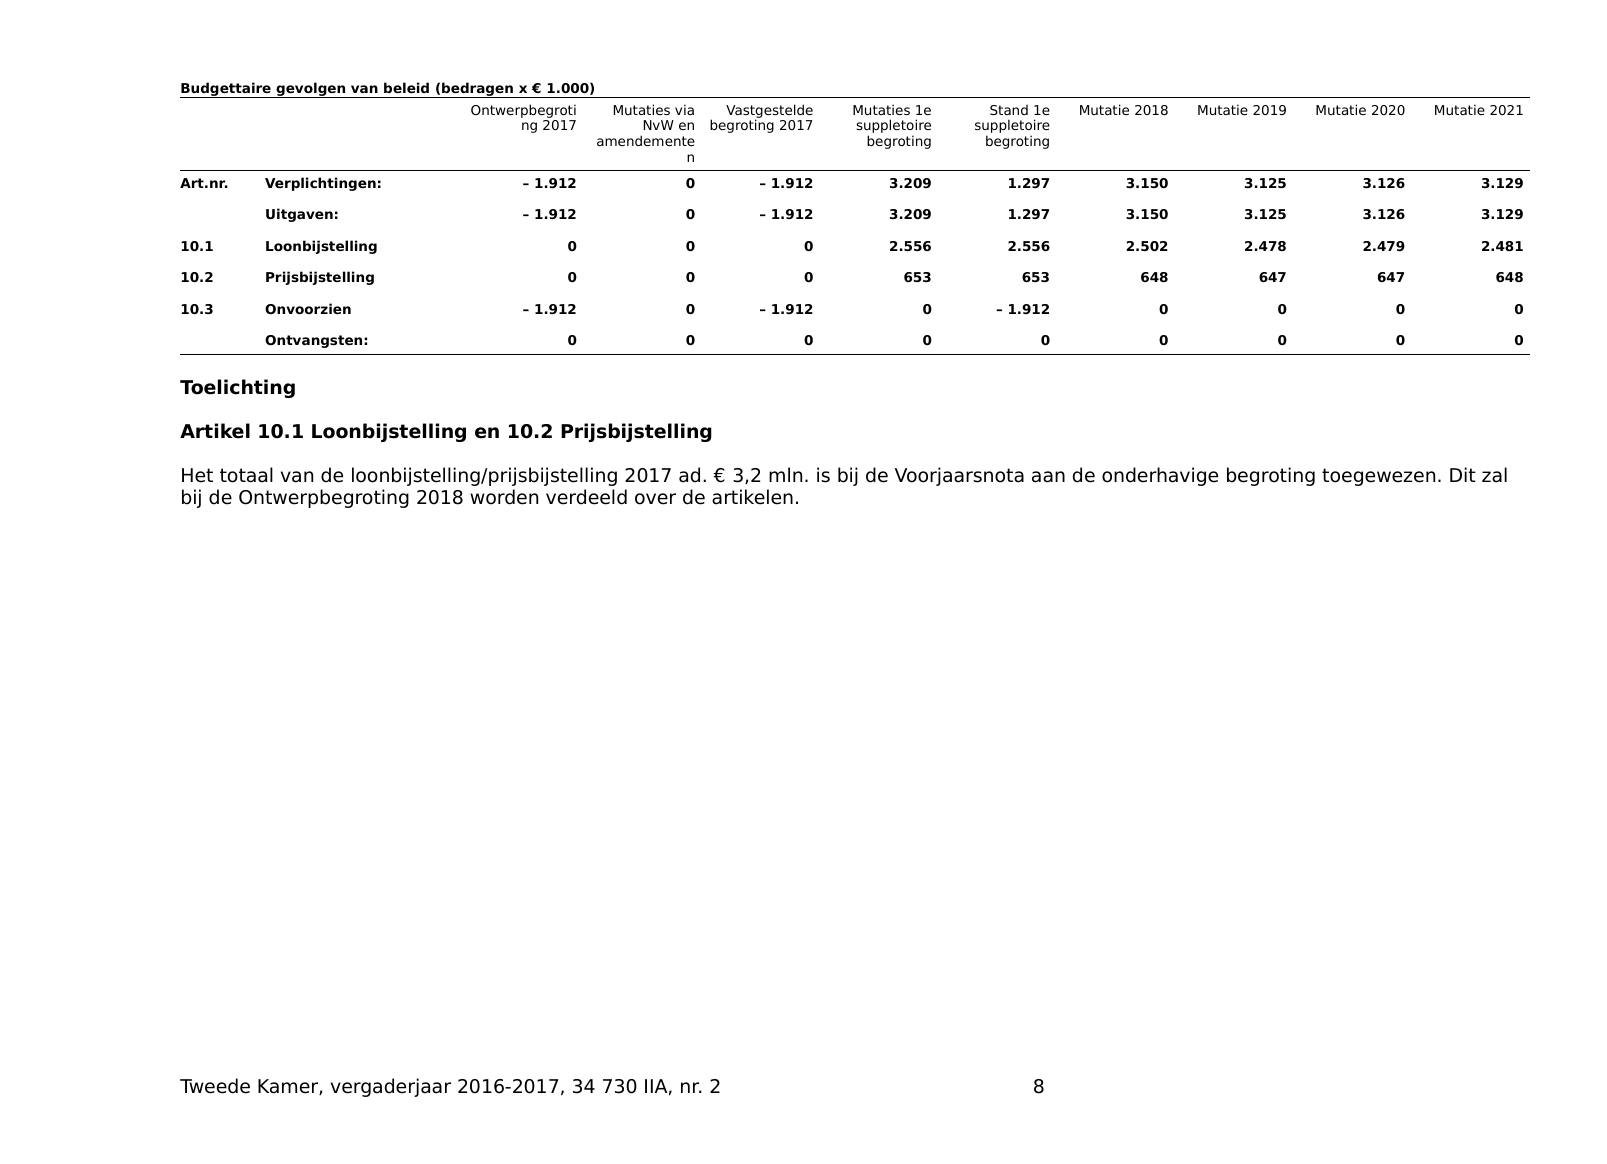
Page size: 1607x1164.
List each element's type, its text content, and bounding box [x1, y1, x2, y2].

table_cell 0 [701, 333, 819, 353]
table_cell 3.150 [1056, 171, 1174, 191]
table_cell [1293, 223, 1411, 239]
table_cell – 1.912 [464, 207, 582, 223]
table_cell 10.3 [180, 302, 259, 317]
table_cell [701, 317, 819, 333]
table_cell [938, 223, 1056, 239]
table_cell 647 [1174, 270, 1293, 286]
table_cell Mutaties 1e suppletoire begroting [819, 98, 937, 170]
table_cell 0 [701, 239, 819, 254]
table_cell [1293, 254, 1411, 270]
table_cell [1056, 223, 1174, 239]
table_cell [1174, 223, 1293, 239]
table_cell Uitgaven: [259, 207, 464, 223]
table_cell 2.481 [1411, 239, 1529, 254]
table_cell [938, 286, 1056, 302]
table_cell [180, 317, 259, 333]
table_cell 0 [938, 333, 1056, 353]
table_cell 3.209 [819, 207, 937, 223]
table_cell Mutatie 2021 [1411, 98, 1529, 170]
table_cell Mutaties via NvW en amendementen [583, 98, 701, 170]
table_cell [938, 317, 1056, 333]
table_cell [583, 223, 701, 239]
table_cell [180, 286, 259, 302]
table_cell 3.126 [1293, 171, 1411, 191]
table_cell 2.556 [819, 239, 937, 254]
table_cell [180, 98, 259, 170]
table_cell [259, 191, 464, 207]
table_cell [701, 191, 819, 207]
table_cell Art.nr. [180, 171, 259, 191]
table_cell Onvoorzien [259, 302, 464, 317]
table_cell [583, 191, 701, 207]
table_cell [1174, 191, 1293, 207]
table_cell 3.129 [1411, 171, 1529, 191]
table_cell [464, 286, 582, 302]
table_cell Mutatie 2018 [1056, 98, 1174, 170]
table_cell [464, 223, 582, 239]
table_cell 648 [1056, 270, 1174, 286]
table_cell – 1.912 [938, 302, 1056, 317]
table_cell Verplichtingen: [259, 171, 464, 191]
table_cell 3.125 [1174, 207, 1293, 223]
table_cell 648 [1411, 270, 1529, 286]
table_cell [1293, 286, 1411, 302]
table_cell [180, 333, 259, 353]
table_header Budgettaire gevolgen van beleid (bedragen x € 1.000) [180, 81, 1529, 97]
table_cell 3.209 [819, 171, 937, 191]
table_cell [1056, 191, 1174, 207]
text Het totaal van de loonbijstelling/prijsbijstelling 2017 ad. € 3,2 mln. is bij de Voorjaarsnota aan de onderhavige begroting toegewezen. Dit zal bij de Ontwerpbegroting 2018 worden verdeeld over de artikelen. [180, 465, 1529, 509]
table_cell 0 [583, 333, 701, 353]
table_cell [464, 317, 582, 333]
table_cell 0 [1056, 302, 1174, 317]
table_cell 2.478 [1174, 239, 1293, 254]
table_cell [464, 191, 582, 207]
table_cell [1056, 317, 1174, 333]
table_cell – 1.912 [701, 171, 819, 191]
table_cell [583, 286, 701, 302]
table_cell 0 [1056, 333, 1174, 353]
table_cell 2.556 [938, 239, 1056, 254]
table_cell [1293, 317, 1411, 333]
table_cell [180, 254, 259, 270]
table_cell [1411, 254, 1529, 270]
subtitle Artikel 10.1 Loonbijstelling en 10.2 Prijsbijstelling [180, 421, 1529, 443]
table_cell [1174, 254, 1293, 270]
table_cell 3.129 [1411, 207, 1529, 223]
table_cell [819, 317, 937, 333]
table_cell 0 [583, 207, 701, 223]
table_cell [1056, 254, 1174, 270]
table_cell 647 [1293, 270, 1411, 286]
table_cell [1174, 286, 1293, 302]
table_cell Stand 1e suppletoire begroting [938, 98, 1056, 170]
table_cell – 1.912 [464, 171, 582, 191]
table_cell 653 [938, 270, 1056, 286]
table_cell 0 [1411, 302, 1529, 317]
table_cell 3.150 [1056, 207, 1174, 223]
table_cell [1411, 191, 1529, 207]
table_cell Prijsbijstelling [259, 270, 464, 286]
table_cell 3.125 [1174, 171, 1293, 191]
table_cell [259, 254, 464, 270]
table_cell 0 [583, 302, 701, 317]
table_cell 653 [819, 270, 937, 286]
table_cell [1174, 317, 1293, 333]
table_cell 0 [1174, 302, 1293, 317]
table_cell [259, 317, 464, 333]
table_cell [701, 223, 819, 239]
table_cell 0 [464, 333, 582, 353]
table_cell [819, 286, 937, 302]
table_cell [259, 98, 464, 170]
table_cell [583, 254, 701, 270]
subtitle Toelichting [180, 377, 1529, 399]
table_cell 0 [1411, 333, 1529, 353]
table_cell [1293, 191, 1411, 207]
table_cell 0 [1174, 333, 1293, 353]
table_cell 0 [819, 302, 937, 317]
table_cell Ontwerpbegroting 2017 [464, 98, 582, 170]
table_cell [180, 191, 259, 207]
table_cell [259, 286, 464, 302]
table_cell [701, 254, 819, 270]
table_cell Ontvangsten: [259, 333, 464, 353]
table_cell [583, 317, 701, 333]
table_cell [180, 223, 259, 239]
table_cell [701, 286, 819, 302]
table_cell – 1.912 [701, 207, 819, 223]
table_cell [1411, 286, 1529, 302]
table_cell Mutatie 2019 [1174, 98, 1293, 170]
table_cell [1056, 286, 1174, 302]
table_cell Mutatie 2020 [1293, 98, 1411, 170]
table_cell [259, 223, 464, 239]
table_cell 0 [819, 333, 937, 353]
table_cell 0 [583, 270, 701, 286]
table_cell 3.126 [1293, 207, 1411, 223]
table_cell [1411, 317, 1529, 333]
table_cell 0 [1293, 302, 1411, 317]
table_cell 2.479 [1293, 239, 1411, 254]
table_cell – 1.912 [464, 302, 582, 317]
table_cell 0 [464, 239, 582, 254]
table_cell [938, 191, 1056, 207]
table_cell Loonbijstelling [259, 239, 464, 254]
table_cell [819, 223, 937, 239]
table_cell 10.2 [180, 270, 259, 286]
table_cell [819, 191, 937, 207]
table_cell [1411, 223, 1529, 239]
table_cell 0 [583, 171, 701, 191]
table_cell [180, 207, 259, 223]
table_cell 1.297 [938, 207, 1056, 223]
table_cell 1.297 [938, 171, 1056, 191]
table_cell 0 [701, 270, 819, 286]
table_cell 0 [1293, 333, 1411, 353]
table_cell [464, 254, 582, 270]
table_cell Vastgestelde begroting 2017 [701, 98, 819, 170]
table_cell 2.502 [1056, 239, 1174, 254]
table_cell 0 [583, 239, 701, 254]
table_cell – 1.912 [701, 302, 819, 317]
table_cell [819, 254, 937, 270]
table_cell 10.1 [180, 239, 259, 254]
table_cell 0 [464, 270, 582, 286]
table_cell [938, 254, 1056, 270]
